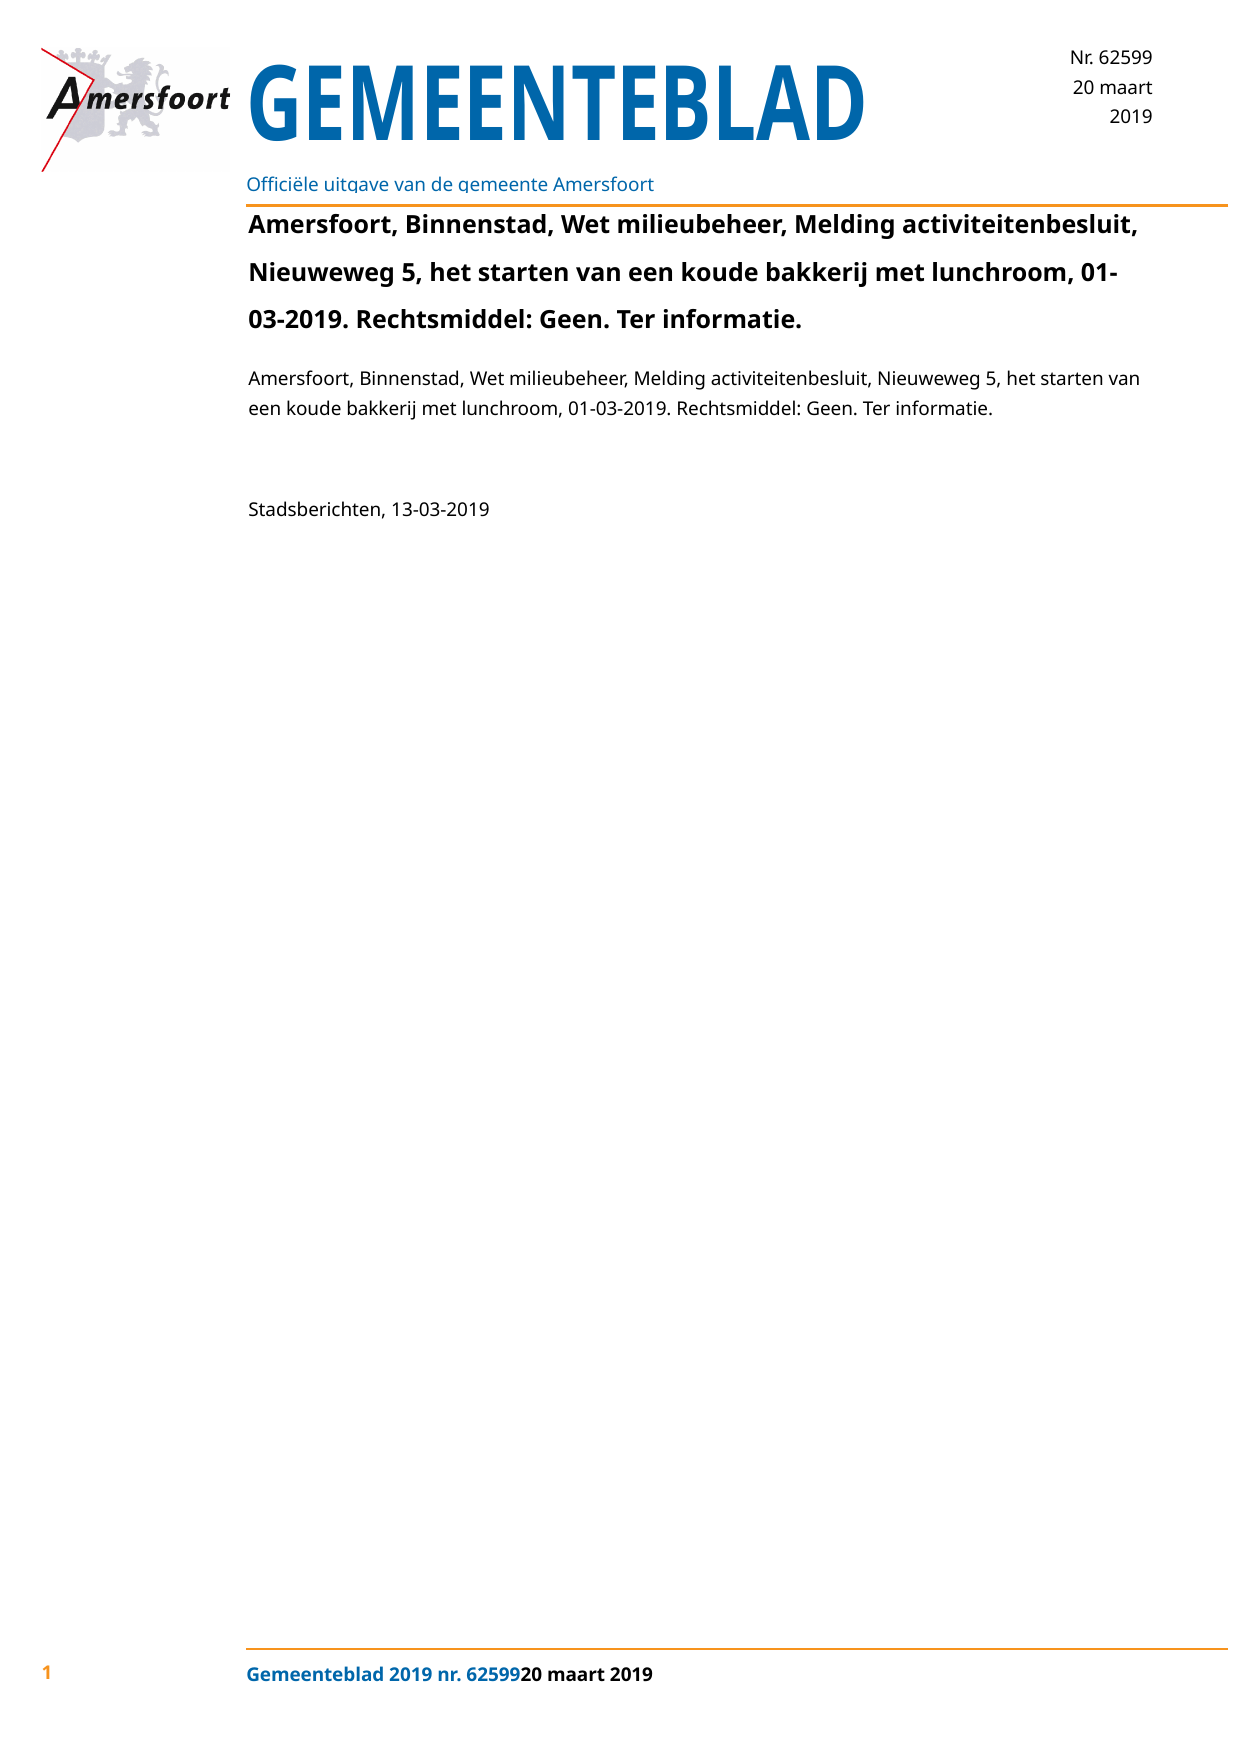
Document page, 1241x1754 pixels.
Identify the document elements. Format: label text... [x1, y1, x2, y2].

text Amersfoort, Binnenstad, Wet milieubeheer, Melding activiteitenbesluit, Nieuweweg 5, het starten van een koude bakkerij met lunchroom, 01-03-2019. Rechtsmiddel: Geen. Ter informatie. [248, 207, 1152, 336]
text Stadsberichten, 13-03-2019 [248, 496, 1152, 522]
text Amersfoort, Binnenstad, Wet milieubeheer, Melding activiteitenbesluit, Nieuweweg 5, het starten van een koude bakkerij met lunchroom, 01-03-2019. Rechtsmiddel: Geen. Ter informatie. [248, 366, 1152, 421]
picture [41, 47, 231, 172]
